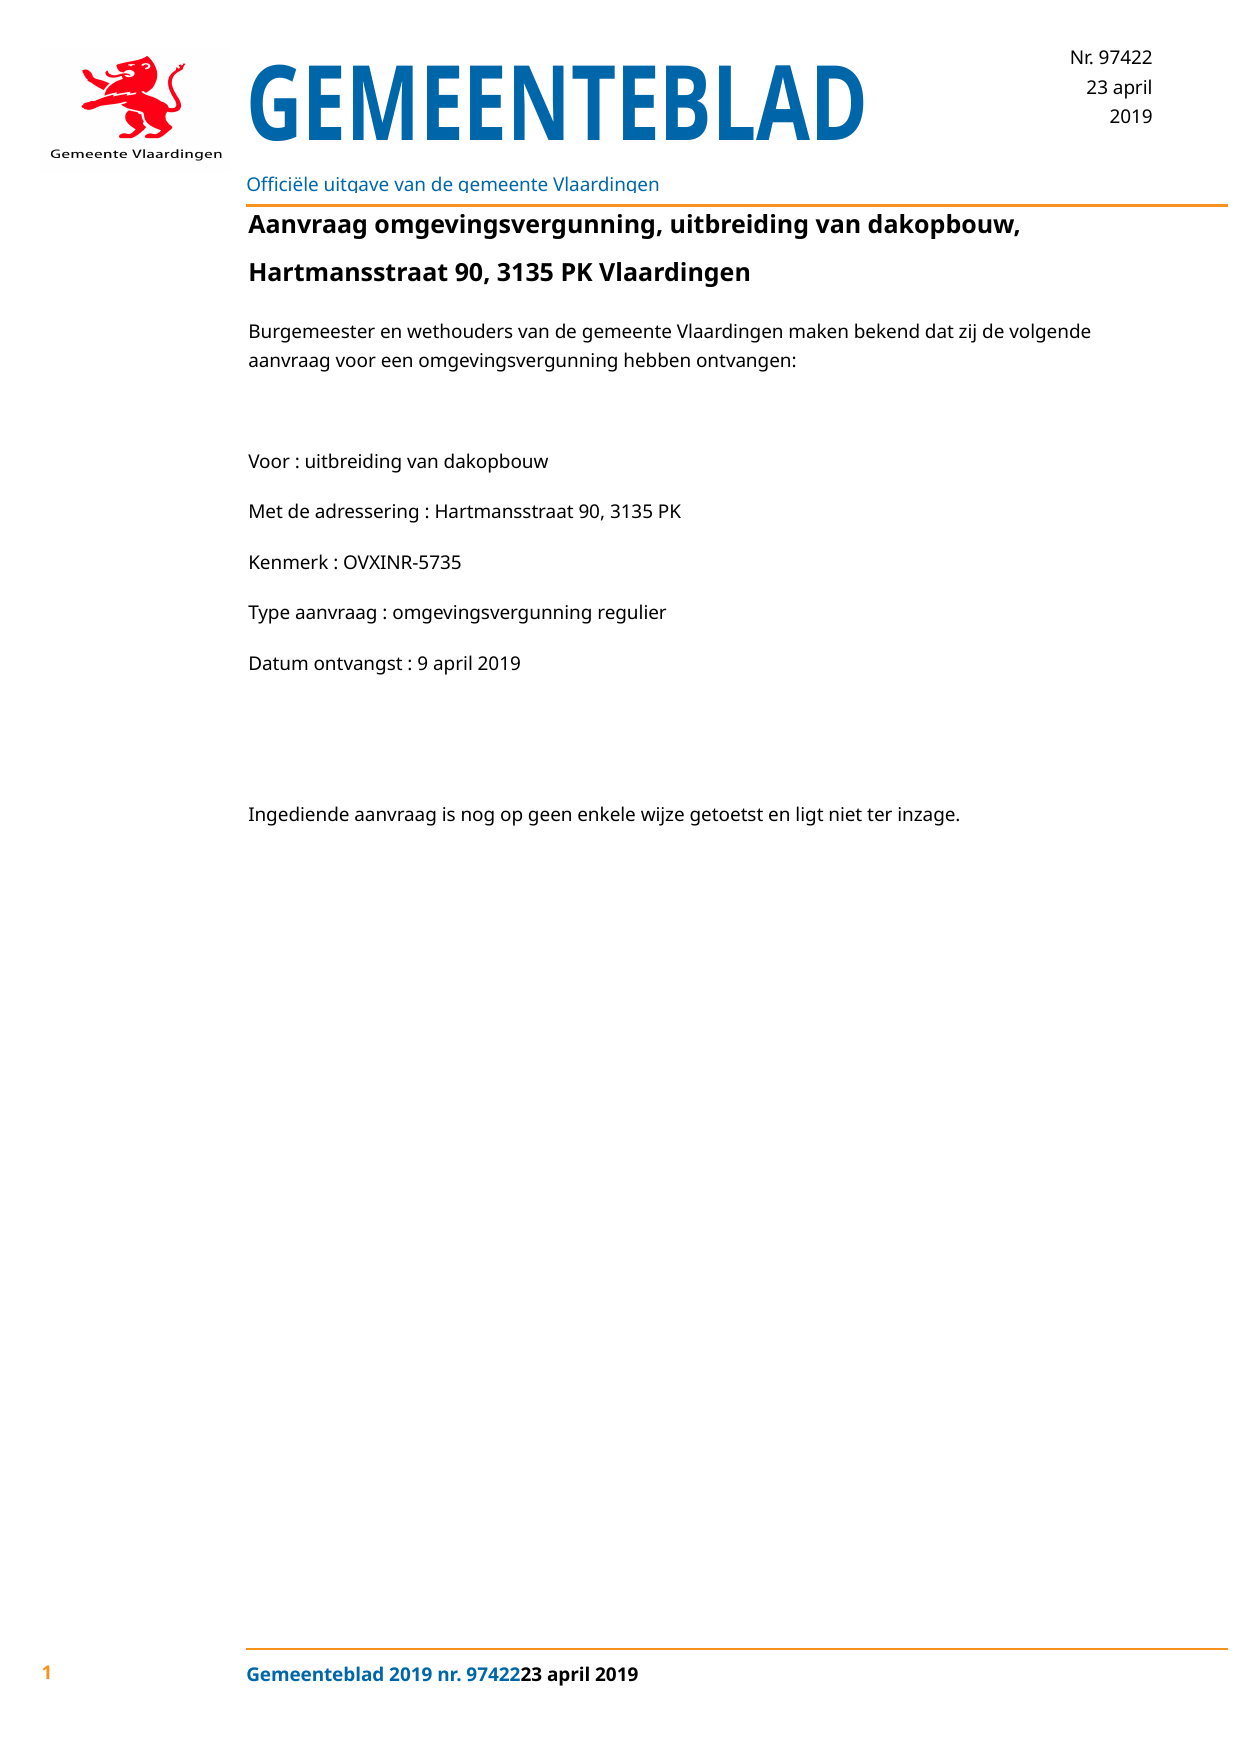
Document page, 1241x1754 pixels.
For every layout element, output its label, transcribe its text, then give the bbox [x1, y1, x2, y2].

text Ingediende aanvraag is nog op geen enkele wijze getoetst en ligt niet ter inzage. [248, 801, 1152, 827]
picture [41, 47, 231, 172]
text Voor : uitbreiding van dakopbouw [248, 448, 1152, 474]
text Burgemeester en wethouders van de gemeente Vlaardingen maken bekend dat zij de volgende aanvraag voor een omgevingsvergunning hebben ontvangen: [248, 318, 1152, 373]
text Datum ontvangst : 9 april 2019 [248, 650, 1152, 676]
text Type aanvraag : omgevingsvergunning regulier [248, 599, 1152, 625]
text Met de adressering : Hartmansstraat 90, 3135 PK [248, 499, 1152, 524]
text Kenmerk : OVXINR-5735 [248, 549, 1152, 575]
text Aanvraag omgevingsvergunning, uitbreiding van dakopbouw, Hartmansstraat 90, 3135 PK Vlaardingen [248, 207, 1152, 288]
